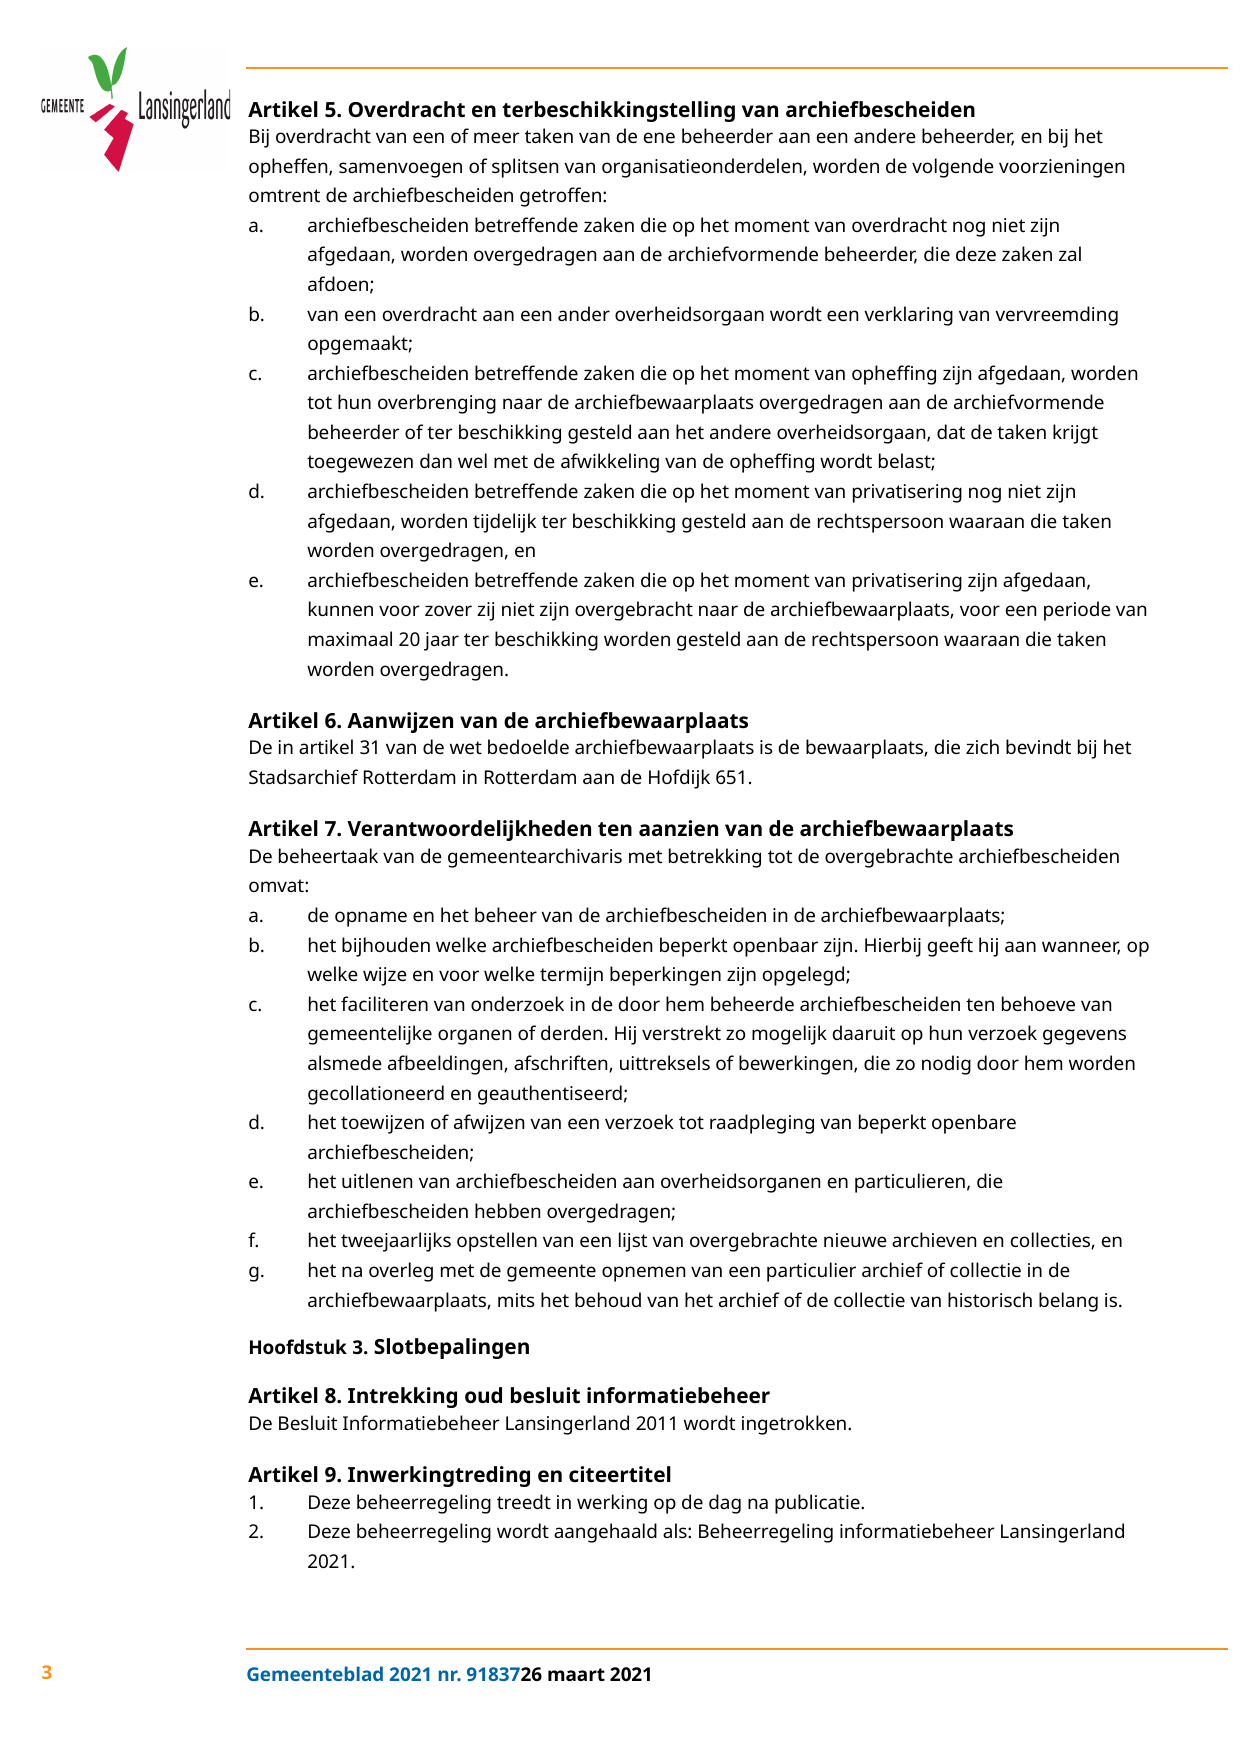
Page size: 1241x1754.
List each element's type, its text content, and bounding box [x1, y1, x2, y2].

list archiefbescheiden betreffende zaken die op het moment van privatisering nog niet zijn afgedaan, worden tijdelijk ter beschikking gesteld aan de rechtspersoon waaraan die taken worden overgedragen, en [248, 478, 1152, 563]
text De beheertaak van de gemeentearchivaris met betrekking tot de overgebrachte archiefbescheiden omvat: [248, 843, 1152, 898]
list het na overleg met de gemeente opnemen van een particulier archief of collectie in de archiefbewaarplaats, mits het behoud van het archief of de collectie van historisch belang is. [248, 1257, 1152, 1312]
list het toewijzen of afwijzen van een verzoek tot raadpleging van beperkt openbare archiefbescheiden; [248, 1109, 1152, 1164]
text Artikel 7. Verantwoordelijkheden ten aanzien van de archiefbewaarplaats [248, 814, 1152, 843]
list het uitlenen van archiefbescheiden aan overheidsorganen en particulieren, die archiefbescheiden hebben overgedragen; [248, 1168, 1152, 1224]
list archiefbescheiden betreffende zaken die op het moment van privatisering zijn afgedaan, kunnen voor zover zij niet zijn overgebracht naar de archiefbewaarplaats, voor een periode van maximaal 20 jaar ter beschikking worden gesteld aan de rechtspersoon waaraan die taken worden overgedragen. [248, 567, 1152, 681]
list het bijhouden welke archiefbescheiden beperkt openbaar zijn. Hierbij geeft hij aan wanneer, op welke wijze en voor welke termijn beperkingen zijn opgelegd; [248, 932, 1152, 987]
text Artikel 8. Intrekking oud besluit informatiebeheer [248, 1382, 1152, 1410]
text Hoofdstuk 3. Slotbepalingen [248, 1332, 1152, 1361]
list archiefbescheiden betreffende zaken die op het moment van opheffing zijn afgedaan, worden tot hun overbrenging naar de archiefbewaarplaats overgedragen aan de archiefvormende beheerder of ter beschikking gesteld aan het andere overheidsorgaan, dat de taken krijgt toegewezen dan wel met de afwikkeling van de opheffing wordt belast; [248, 360, 1152, 474]
list van een overdracht aan een ander overheidsorgaan wordt een verklaring van vervreemding opgemaakt; [248, 301, 1152, 356]
text De in artikel 31 van de wet bedoelde archiefbewaarplaats is de bewaarplaats, die zich bevindt bij het Stadsarchief Rotterdam in Rotterdam aan de Hofdijk 651. [248, 734, 1152, 790]
list het tweejaarlijks opstellen van een lijst van overgebrachte nieuwe archieven en collecties, en [248, 1228, 1152, 1253]
text Artikel 6. Aanwijzen van de archiefbewaarplaats [248, 706, 1152, 734]
text Bij overdracht van een of meer taken van de ene beheerder aan een andere beheerder, en bij het opheffen, samenvoegen of splitsen van organisatieonderdelen, worden de volgende voorzieningen omtrent de archiefbescheiden getroffen: [248, 123, 1152, 208]
text Artikel 5. Overdracht en terbeschikkingstelling van archiefbescheiden [248, 95, 1152, 123]
list het faciliteren van onderzoek in de door hem beheerde archiefbescheiden ten behoeve van gemeentelijke organen of derden. Hij verstrekt zo mogelijk daaruit op hun verzoek gegevens alsmede afbeeldingen, afschriften, uittreksels of bewerkingen, die zo nodig door hem worden gecollationeerd en geauthentiseerd; [248, 991, 1152, 1105]
picture [41, 47, 231, 172]
list de opname en het beheer van de archiefbescheiden in de archiefbewaarplaats; [248, 902, 1152, 928]
list archiefbescheiden betreffende zaken die op het moment van overdracht nog niet zijn afgedaan, worden overgedragen aan de archiefvormende beheerder, die deze zaken zal afdoen; [248, 212, 1152, 297]
text De Besluit Informatiebeheer Lansingerland 2011 wordt ingetrokken. [248, 1410, 1152, 1436]
list Deze beheerregeling treedt in werking op de dag na publicatie. [248, 1489, 1152, 1515]
text Artikel 9. Inwerkingtreding en citeertitel [248, 1461, 1152, 1489]
list Deze beheerregeling wordt aangehaald als: Beheerregeling informatiebeheer Lansingerland 2021. [248, 1518, 1152, 1574]
